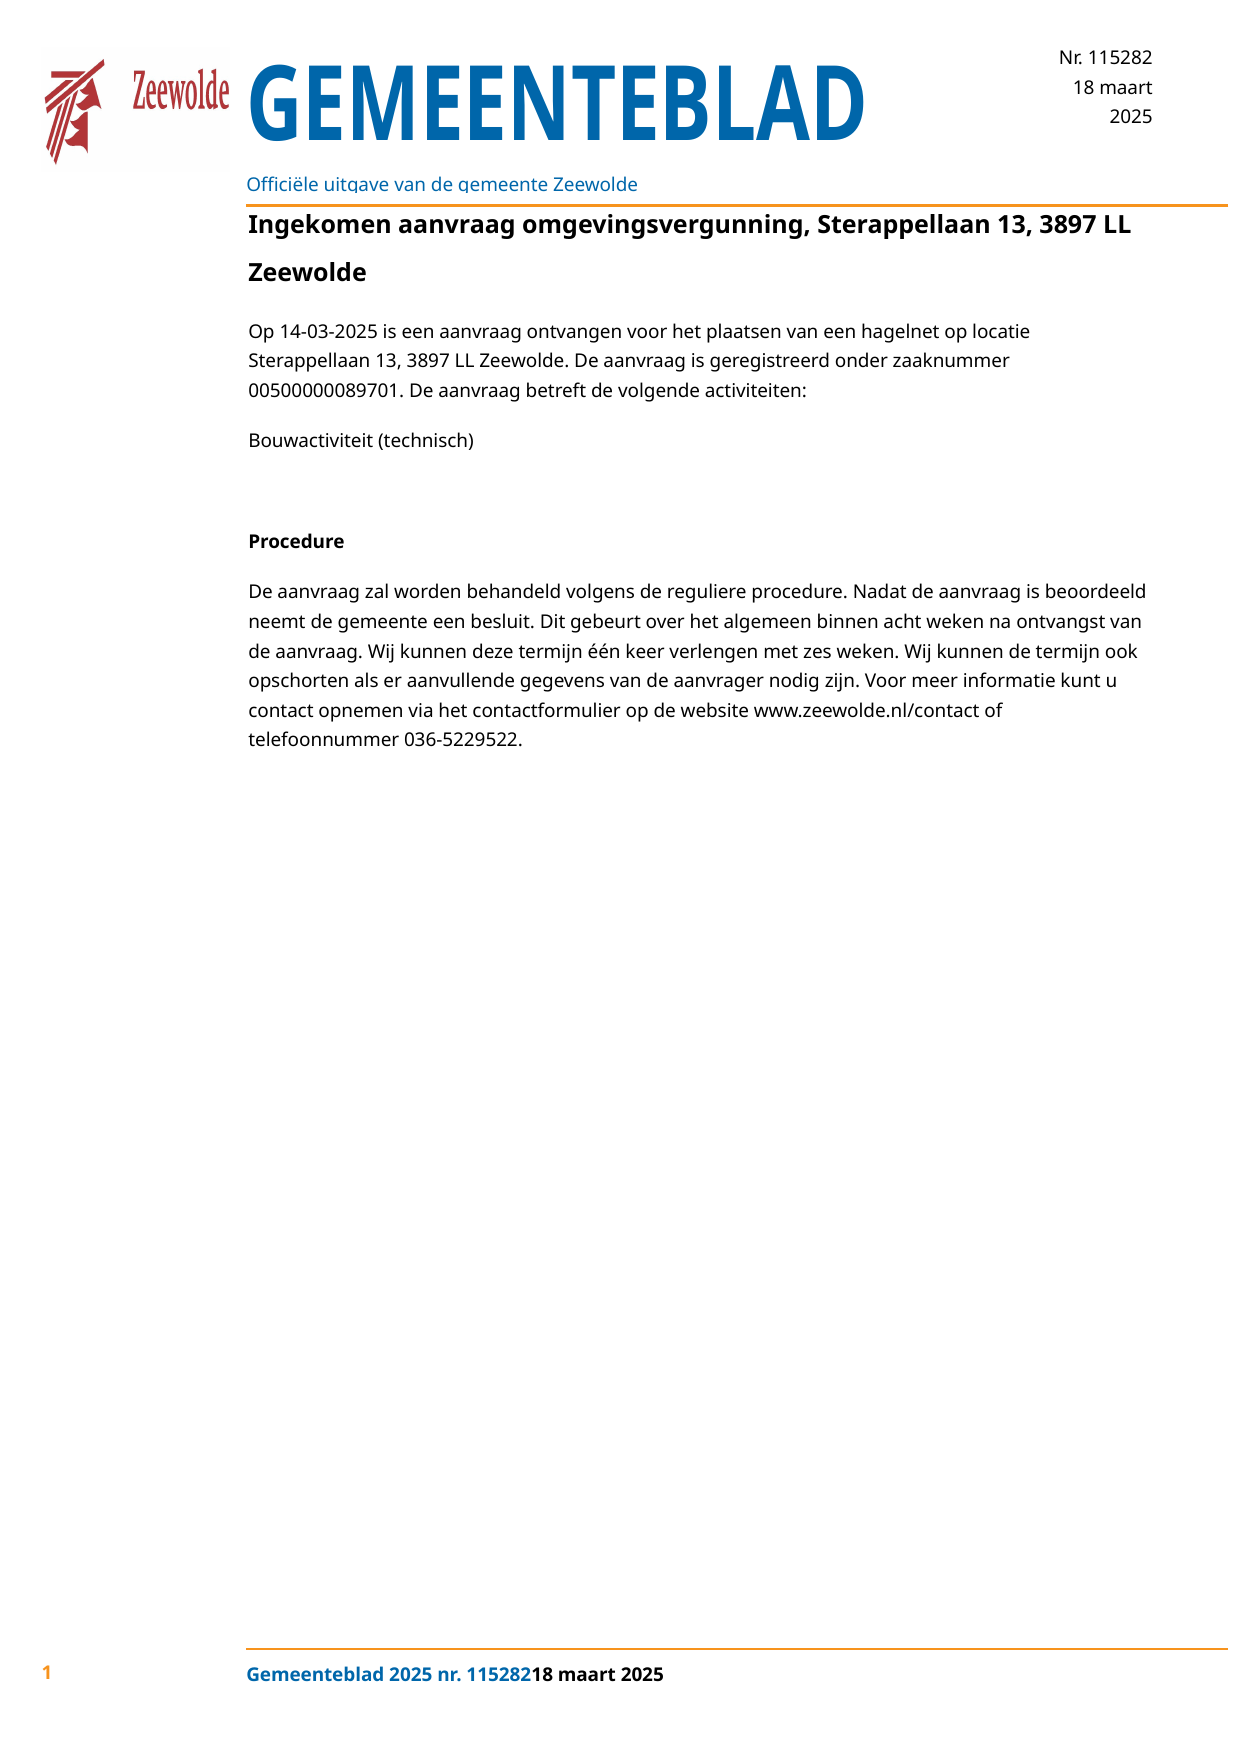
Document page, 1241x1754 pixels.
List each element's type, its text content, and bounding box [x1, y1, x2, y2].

picture [41, 47, 231, 172]
text Ingekomen aanvraag omgevingsvergunning, Sterappellaan 13, 3897 LL Zeewolde [248, 207, 1152, 288]
text Bouwactiviteit (technisch) [248, 427, 1152, 453]
text Procedure [248, 528, 1152, 554]
text Op 14-03-2025 is een aanvraag ontvangen voor het plaatsen van een hagelnet op locatie Sterappellaan 13, 3897 LL Zeewolde. De aanvraag is geregistreerd onder zaaknummer 00500000089701. De aanvraag betreft de volgende activiteiten: [248, 318, 1152, 403]
text De aanvraag zal worden behandeld volgens de reguliere procedure. Nadat de aanvraag is beoordeeld neemt de gemeente een besluit. Dit gebeurt over het algemeen binnen acht weken na ontvangst van de aanvraag. Wij kunnen deze termijn één keer verlengen met zes weken. Wij kunnen de termijn ook opschorten als er aanvullende gegevens van de aanvrager nodig zijn. Voor meer informatie kunt u contact opnemen via het contactformulier op de website www.zeewolde.nl/contact of telefoonnummer 036-5229522. [248, 579, 1152, 752]
